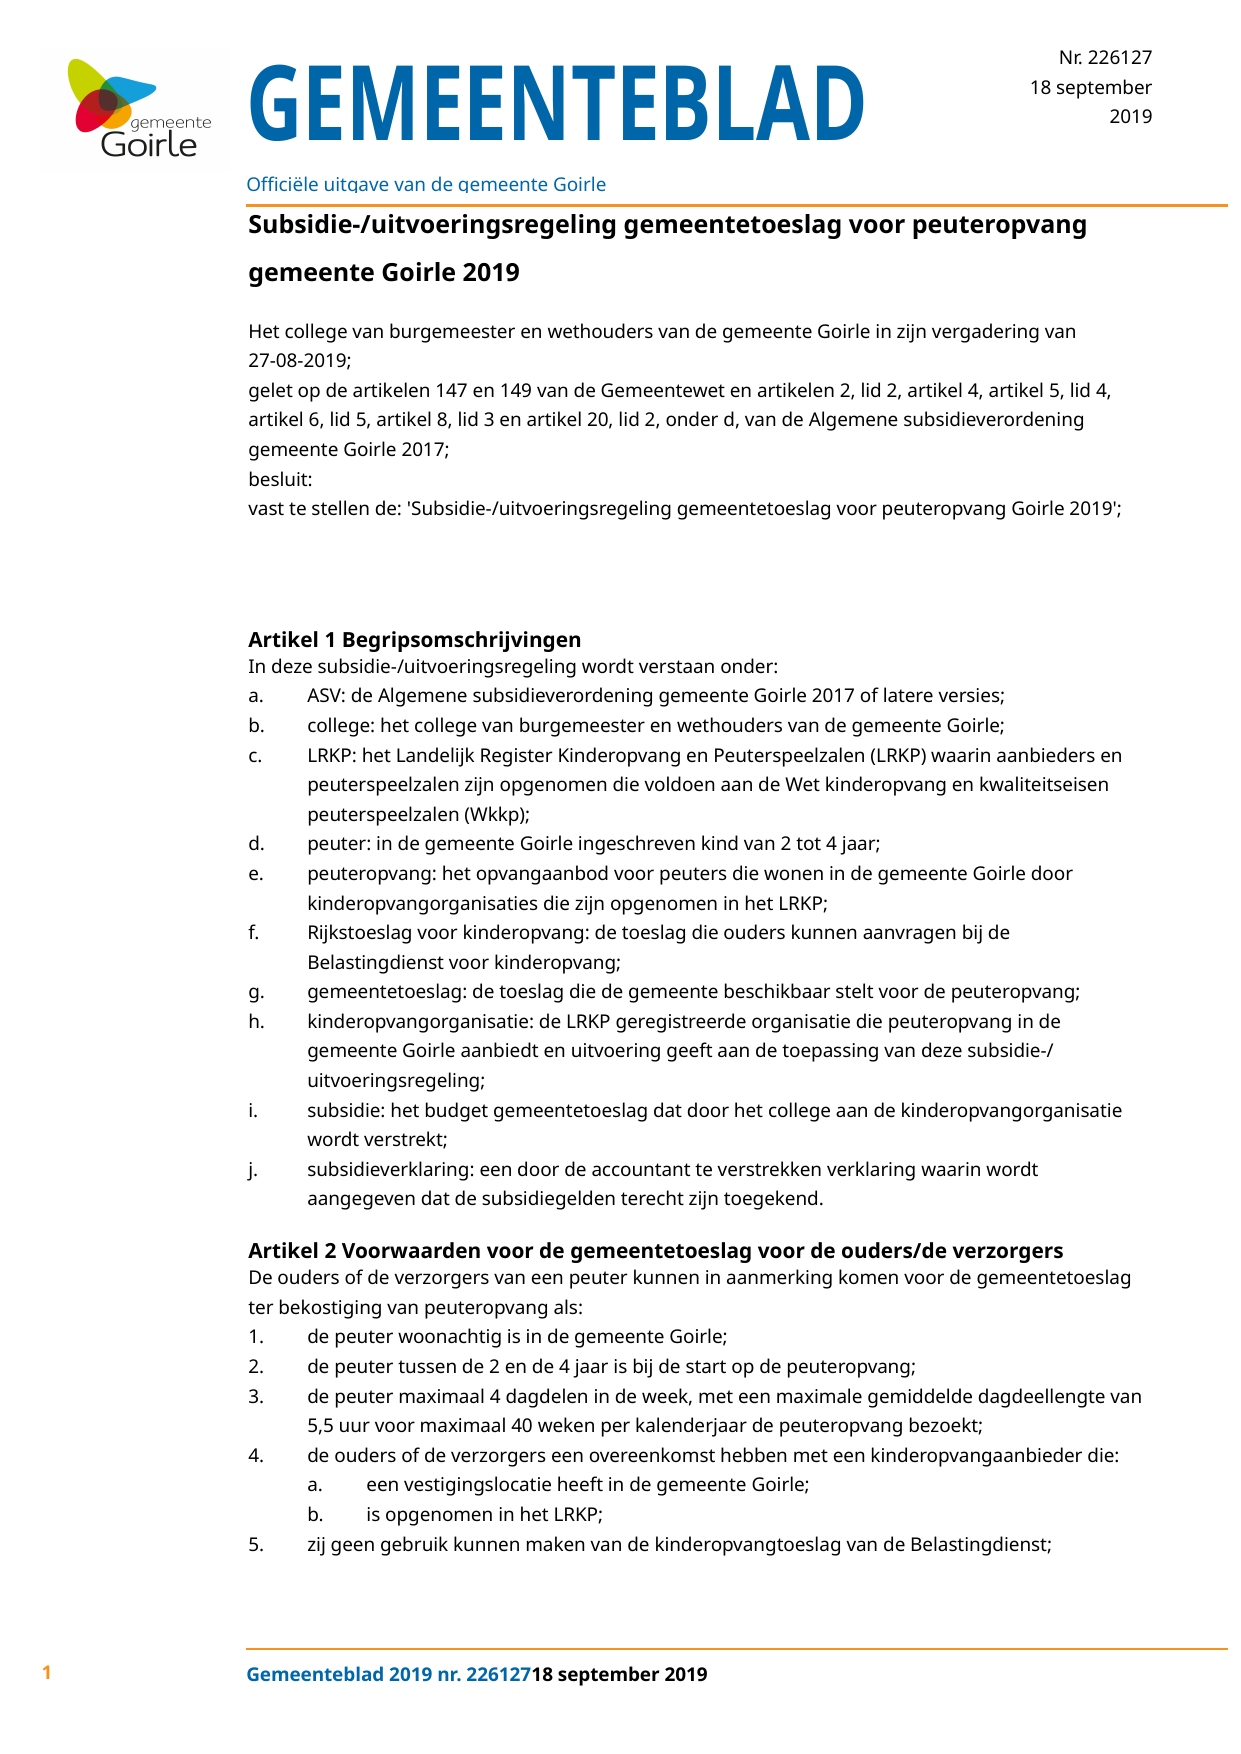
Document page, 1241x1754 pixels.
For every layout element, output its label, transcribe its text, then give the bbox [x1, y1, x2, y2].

text besluit: [248, 466, 1152, 492]
list college: het college van burgemeester en wethouders van de gemeente Goirle; [248, 712, 1152, 738]
text 27-08-2019; [248, 347, 1152, 373]
list de peuter woonachtig is in de gemeente Goirle; [248, 1324, 1152, 1349]
list de peuter maximaal 4 dagdelen in de week, met een maximale gemiddelde dagdeellengte van 5,5 uur voor maximaal 40 weken per kalenderjaar de peuteropvang bezoekt; [248, 1383, 1152, 1438]
list ASV: de Algemene subsidieverordening gemeente Goirle 2017 of latere versies; [248, 683, 1152, 708]
text Artikel 2 Voorwaarden voor de gemeentetoeslag voor de ouders/de verzorgers [248, 1236, 1152, 1264]
text gelet op de artikelen 147 en 149 van de Gemeentewet en artikelen 2, lid 2, artikel 4, artikel 5, lid 4, artikel 6, lid 5, artikel 8, lid 3 en artikel 20, lid 2, onder d, van de Algemene subsidieverordening gemeente Goirle 2017; [248, 377, 1152, 462]
text Artikel 1 Begripsomschrijvingen [248, 625, 1152, 653]
list gemeentetoeslag: de toeslag die de gemeente beschikbaar stelt voor de peuteropvang; [248, 978, 1152, 1004]
list de peuter tussen de 2 en de 4 jaar is bij de start op de peuteropvang; [248, 1353, 1152, 1379]
text Subsidie-/uitvoeringsregeling gemeentetoeslag voor peuteropvang gemeente Goirle 2019 [248, 207, 1152, 288]
list LRKP: het Landelijk Register Kinderopvang en Peuterspeelzalen (LRKP) waarin aanbieders en peuterspeelzalen zijn opgenomen die voldoen aan de Wet kinderopvang en kwaliteitseisen peuterspeelzalen (Wkkp); [248, 742, 1152, 827]
picture [41, 47, 231, 172]
list kinderopvangorganisatie: de LRKP geregistreerde organisatie die peuteropvang in de gemeente Goirle aanbiedt en uitvoering geeft aan de toepassing van deze subsidie-/ uitvoeringsregeling; [248, 1008, 1152, 1093]
list subsidieverklaring: een door de accountant te verstrekken verklaring waarin wordt aangegeven dat de subsidiegelden terecht zijn toegekend. [248, 1156, 1152, 1211]
list een vestigingslocatie heeft in de gemeente Goirle; [307, 1472, 1152, 1497]
text vast te stellen de: 'Subsidie-/uitvoeringsregeling gemeentetoeslag voor peuteropvang Goirle 2019'; [248, 495, 1152, 521]
list subsidie: het budget gemeentetoeslag dat door het college aan de kinderopvangorganisatie wordt verstrekt; [248, 1097, 1152, 1152]
text In deze subsidie-/uitvoeringsregeling wordt verstaan onder: [248, 653, 1152, 679]
text De ouders of de verzorgers van een peuter kunnen in aanmerking komen voor de gemeentetoeslag ter bekostiging van peuteropvang als: [248, 1264, 1152, 1320]
list zij geen gebruik kunnen maken van de kinderopvangtoeslag van de Belastingdienst; [248, 1531, 1152, 1556]
list peuter: in de gemeente Goirle ingeschreven kind van 2 tot 4 jaar; [248, 831, 1152, 856]
list Rijkstoeslag voor kinderopvang: de toeslag die ouders kunnen aanvragen bij de Belastingdienst voor kinderopvang; [248, 919, 1152, 975]
list is opgenomen in het LRKP; [307, 1501, 1152, 1527]
text Het college van burgemeester en wethouders van de gemeente Goirle in zijn vergadering van [248, 318, 1152, 344]
list de ouders of de verzorgers een overeenkomst hebben met een kinderopvangaanbieder die: [248, 1442, 1152, 1468]
list peuteropvang: het opvangaanbod voor peuters die wonen in de gemeente Goirle door kinderopvangorganisaties die zijn opgenomen in het LRKP; [248, 860, 1152, 916]
